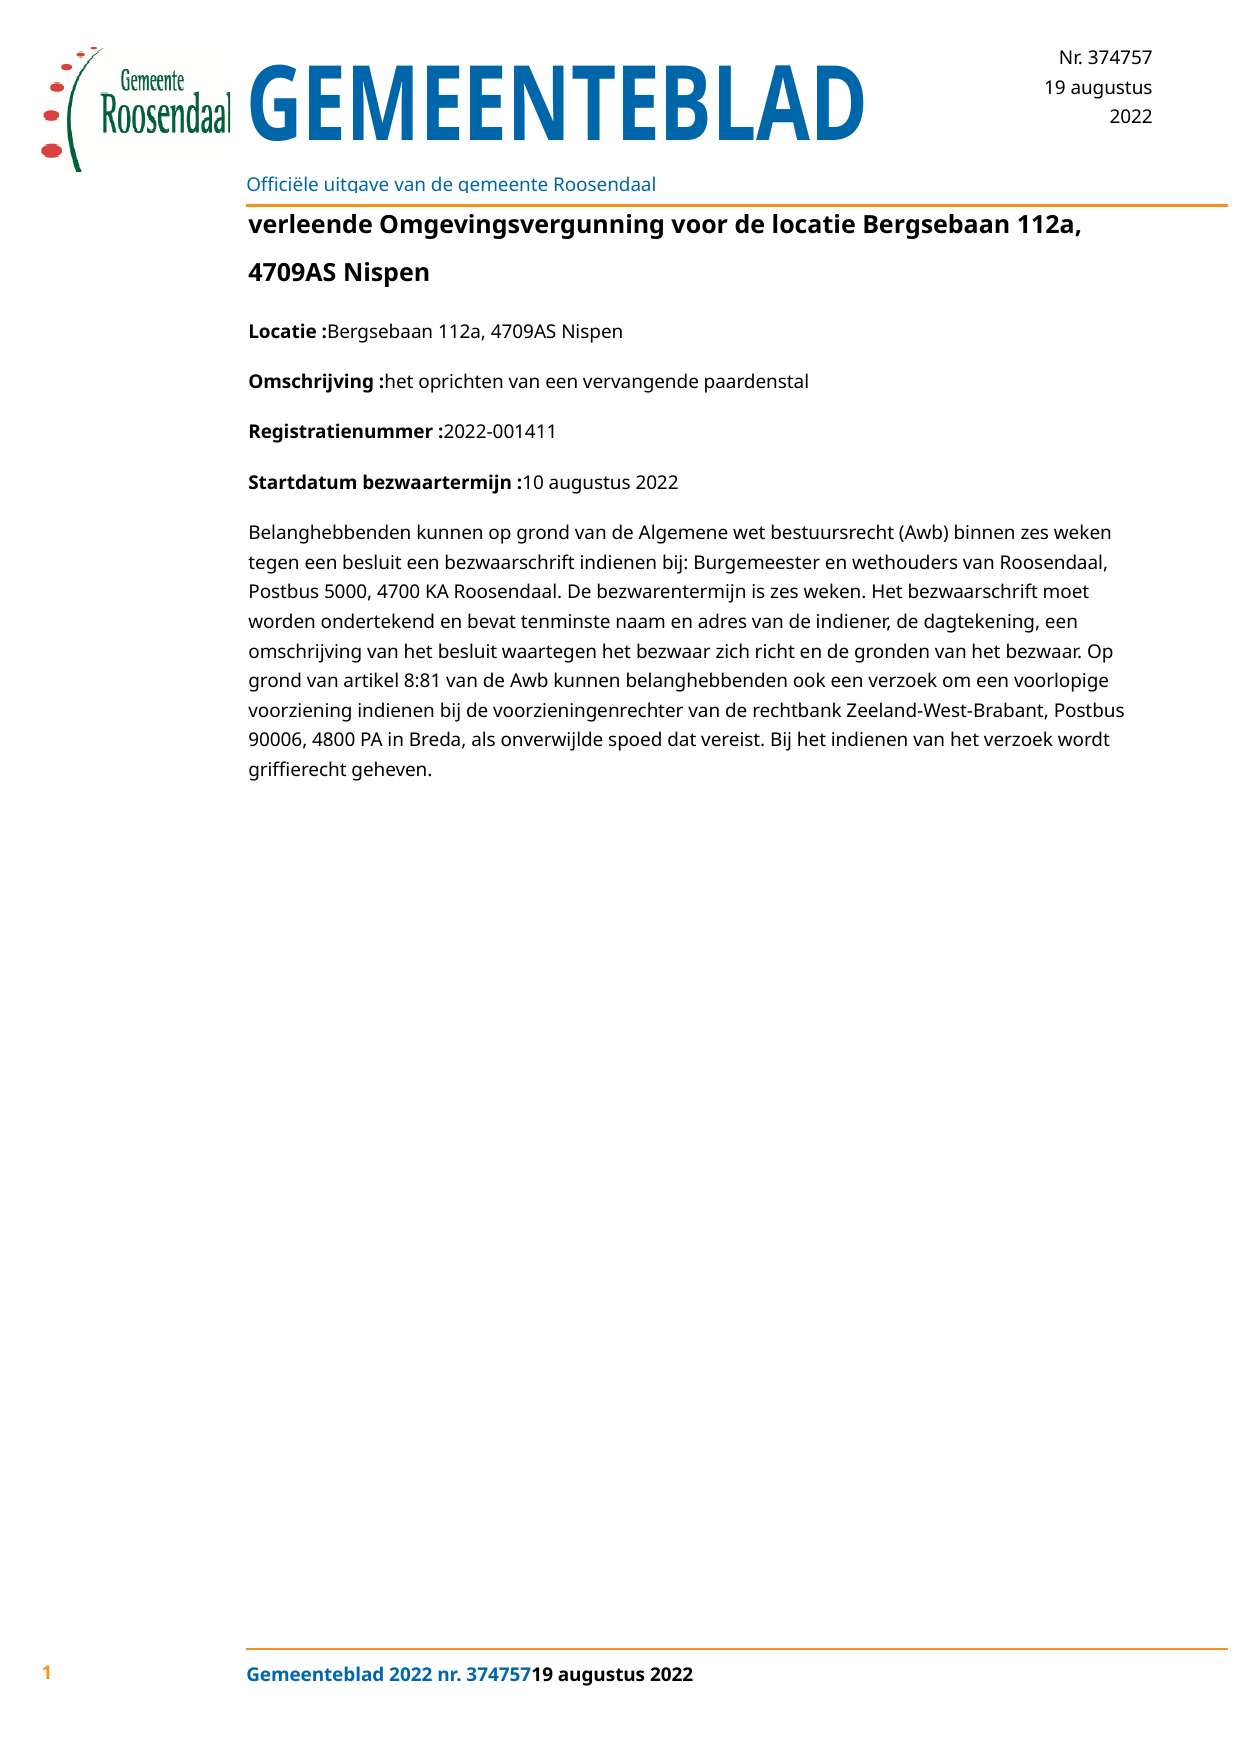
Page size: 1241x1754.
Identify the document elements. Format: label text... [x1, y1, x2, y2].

text Locatie :Bergsebaan 112a, 4709AS Nispen [248, 318, 1152, 344]
picture [41, 47, 231, 172]
text Startdatum bezwaartermijn :10 augustus 2022 [248, 469, 1152, 495]
text Omschrijving :het oprichten van een vervangende paardenstal [248, 368, 1152, 394]
text Belanghebbenden kunnen op grond van de Algemene wet bestuursrecht (Awb) binnen zes weken tegen een besluit een bezwaarschrift indienen bij: Burgemeester en wethouders van Roosendaal, Postbus 5000, 4700 KA Roosendaal. De bezwarentermijn is zes weken. Het bezwaarschrift moet worden ondertekend en bevat tenminste naam en adres van de indiener, de dagtekening, een omschrijving van het besluit waartegen het bezwaar zich richt en de gronden van het bezwaar. Op grond van artikel 8:81 van de Awb kunnen belanghebbenden ook een verzoek om een voorlopige voorziening indienen bij de voorzieningenrechter van de rechtbank Zeeland-West-Brabant, Postbus 90006, 4800 PA in Breda, als onverwijlde spoed dat vereist. Bij het indienen van het verzoek wordt griffierecht geheven. [248, 519, 1152, 782]
text Registratienummer :2022-001411 [248, 419, 1152, 444]
text verleende Omgevingsvergunning voor de locatie Bergsebaan 112a, 4709AS Nispen [248, 207, 1152, 288]
